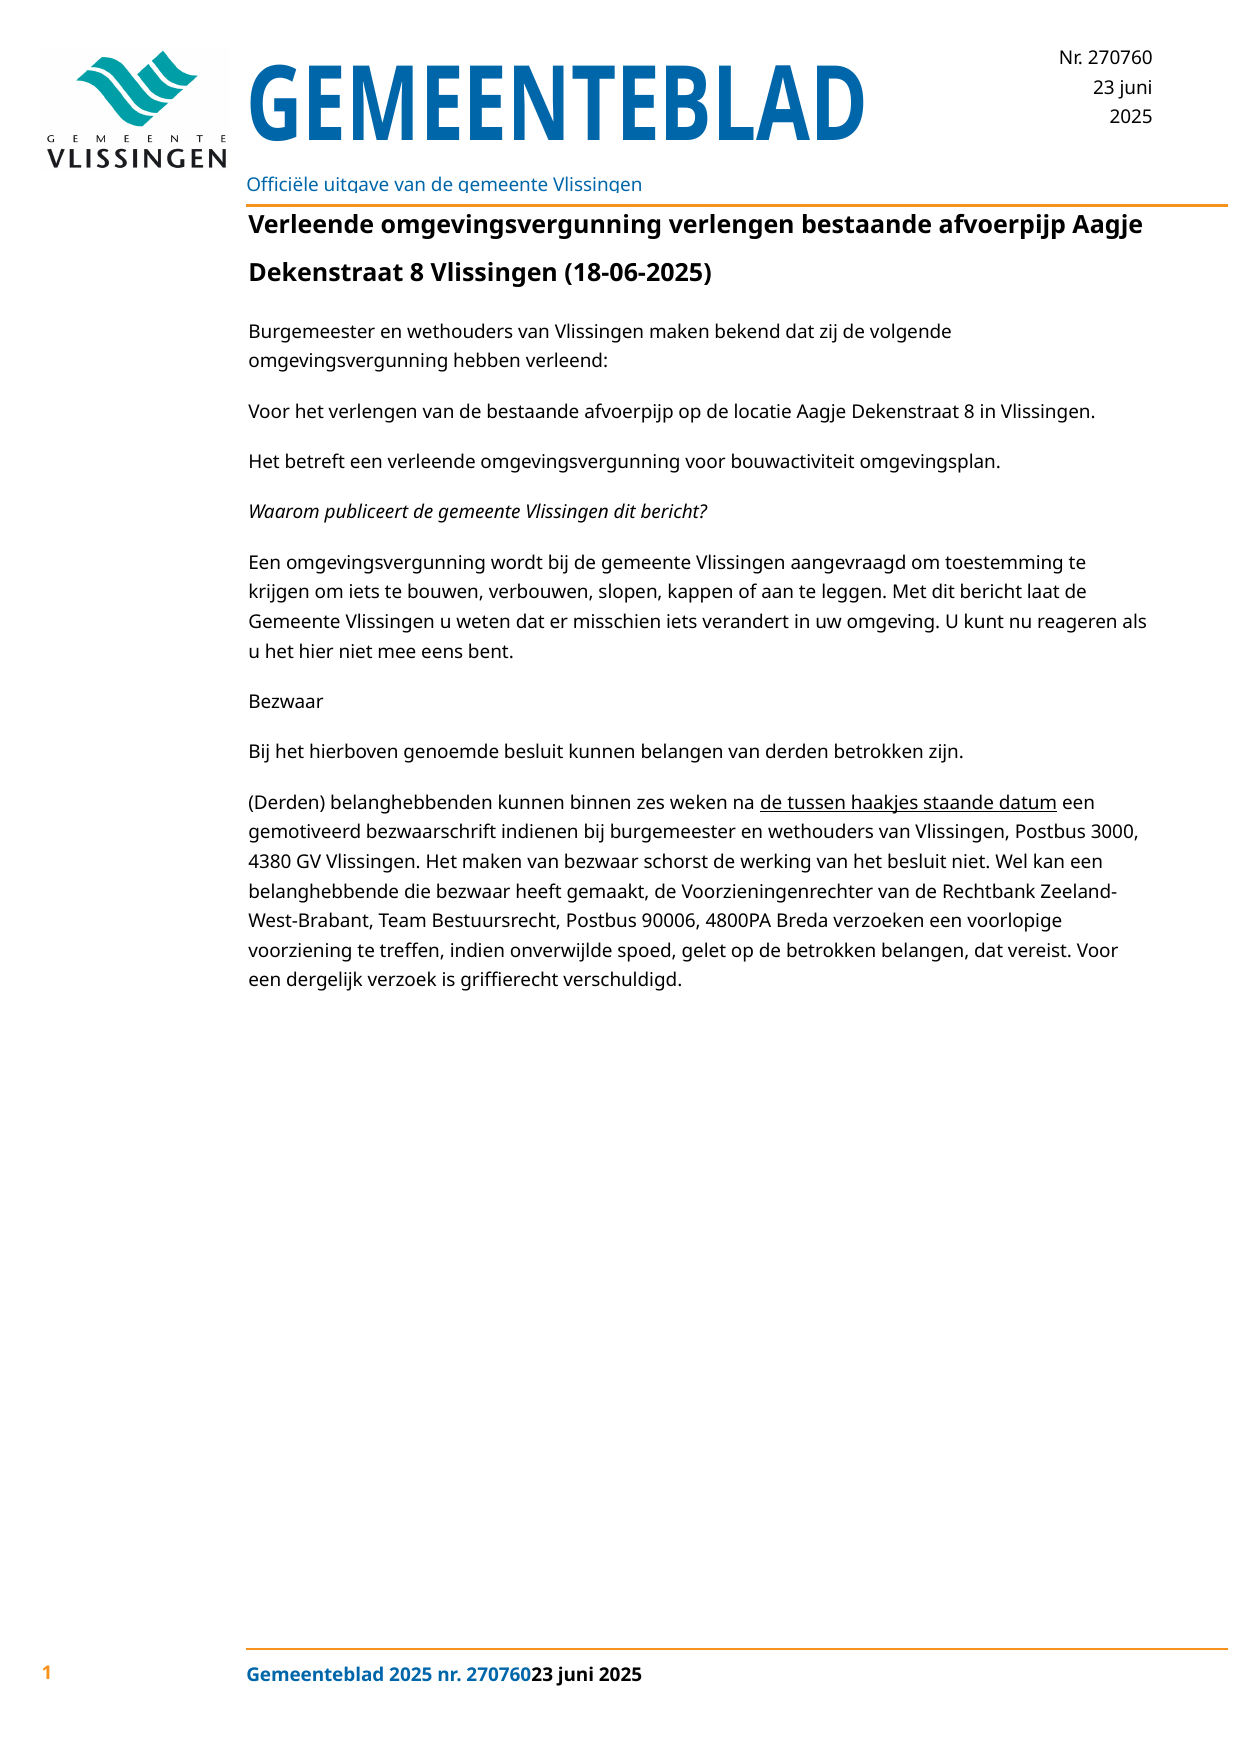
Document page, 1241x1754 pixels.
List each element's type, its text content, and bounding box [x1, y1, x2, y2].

text (Derden) belanghebbenden kunnen binnen zes weken na de tussen haakjes staande datum een gemotiveerd bezwaarschrift indienen bij burgemeester en wethouders van Vlissingen, Postbus 3000, 4380 GV Vlissingen. Het maken van bezwaar schorst de werking van het besluit niet. Wel kan een belanghebbende die bezwaar heeft gemaakt, de Voorzieningenrechter van de Rechtbank Zeeland-West-Brabant, Team Bestuursrecht, Postbus 90006, 4800PA Breda verzoeken een voorlopige voorziening te treffen, indien onverwijlde spoed, gelet op de betrokken belangen, dat vereist. Voor een dergelijk verzoek is griffierecht verschuldigd. [248, 789, 1152, 992]
text Burgemeester en wethouders van Vlissingen maken bekend dat zij de volgende omgevingsvergunning hebben verleend: [248, 318, 1152, 373]
text Verleende omgevingsvergunning verlengen bestaande afvoerpijp Aagje Dekenstraat 8 Vlissingen (18-06-2025) [248, 207, 1152, 288]
text Voor het verlengen van de bestaande afvoerpijp op de locatie Aagje Dekenstraat 8 in Vlissingen. [248, 398, 1152, 424]
text Bij het hierboven genoemde besluit kunnen belangen van derden betrokken zijn. [248, 739, 1152, 764]
text Waarom publiceert de gemeente Vlissingen dit bericht? [248, 499, 1152, 524]
text Een omgevingsvergunning wordt bij de gemeente Vlissingen aangevraagd om toestemming te krijgen om iets te bouwen, verbouwen, slopen, kappen of aan te leggen. Met dit bericht laat de Gemeente Vlissingen u weten dat er misschien iets verandert in uw omgeving. U kunt nu reageren als u het hier niet mee eens bent. [248, 549, 1152, 664]
text Het betreft een verleende omgevingsvergunning voor bouwactiviteit omgevingsplan. [248, 448, 1152, 474]
text Bezwaar [248, 688, 1152, 714]
picture [41, 47, 231, 172]
